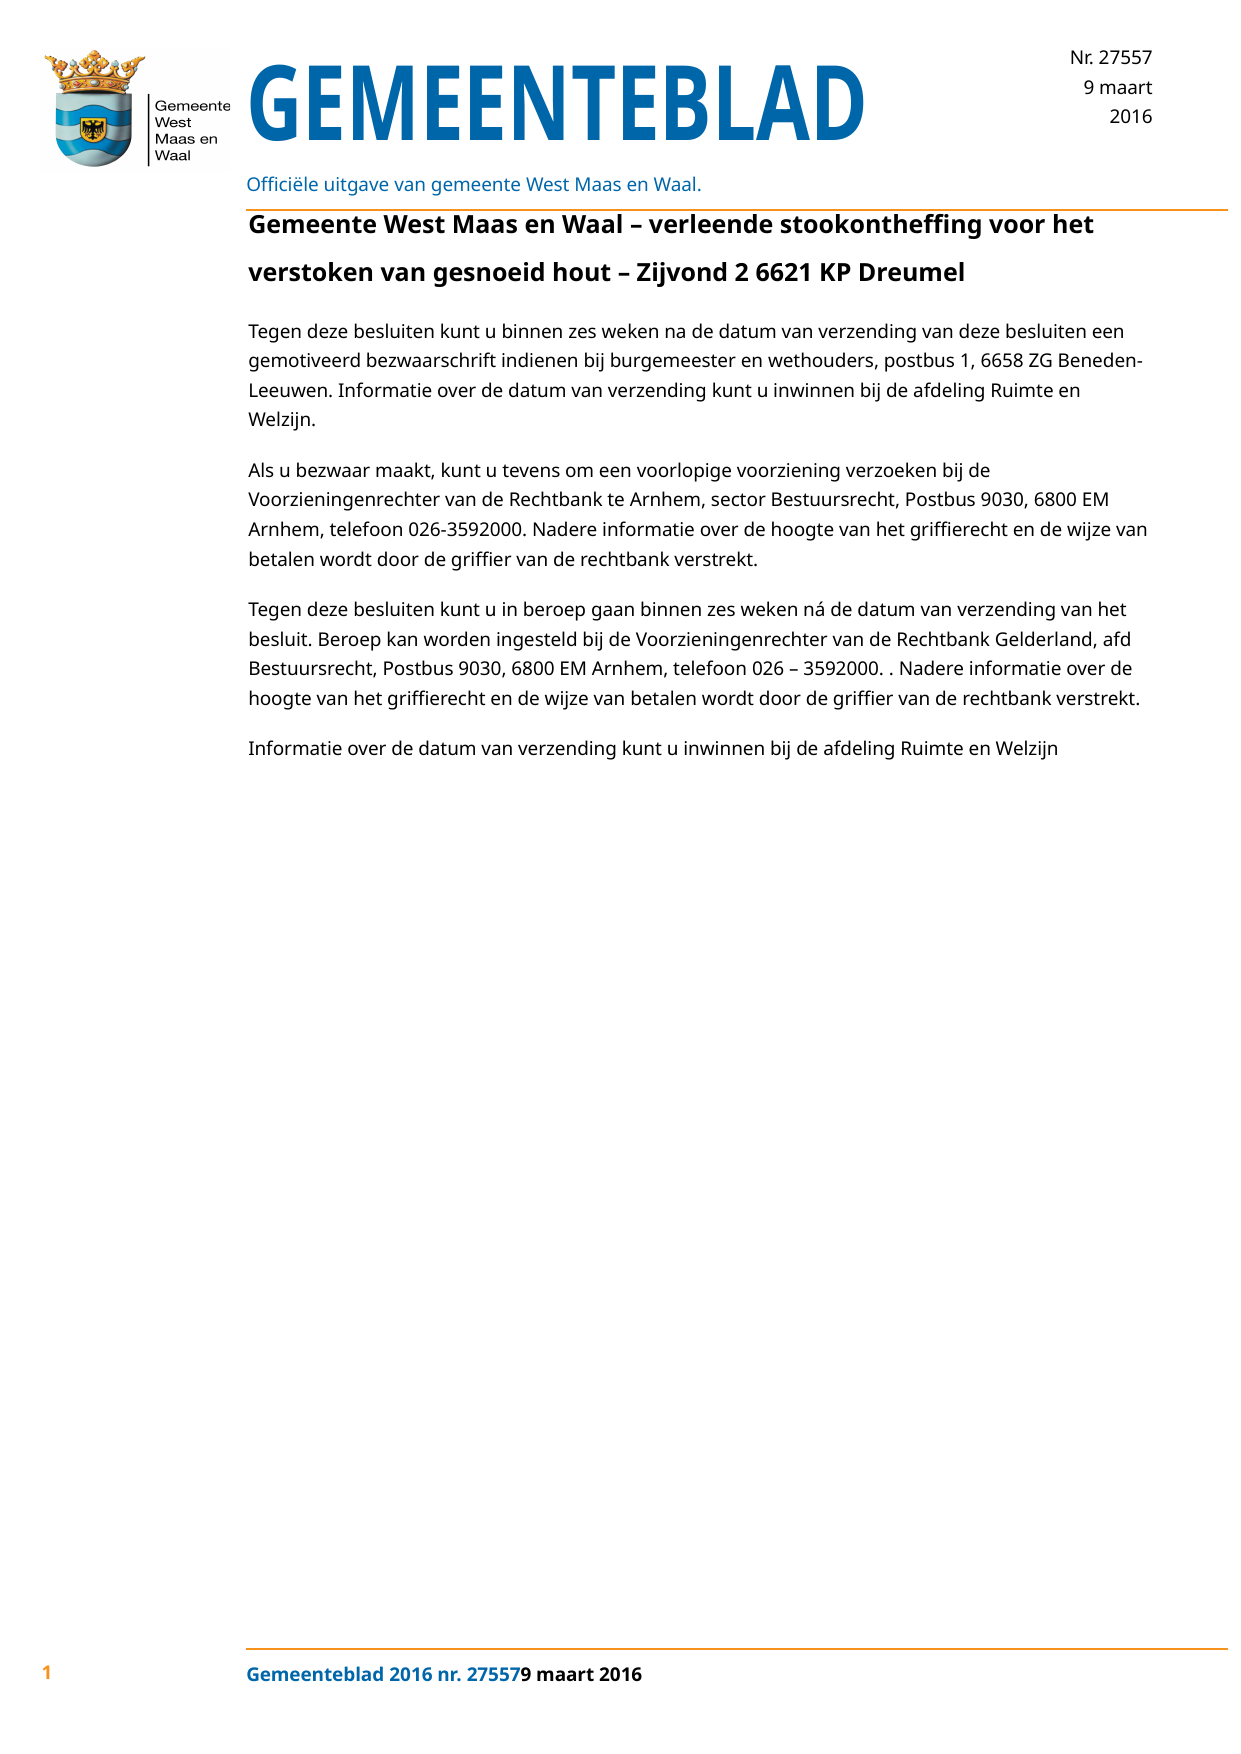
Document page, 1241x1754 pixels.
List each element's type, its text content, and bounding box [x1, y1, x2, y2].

text Informatie over de datum van verzending kunt u inwinnen bij de afdeling Ruimte en Welzijn [248, 735, 1152, 761]
picture [41, 47, 231, 172]
text Gemeente West Maas en Waal – verleende stookontheffing voor het verstoken van gesnoeid hout – Zijvond 2 6621 KP Dreumel [248, 211, 1152, 288]
text Tegen deze besluiten kunt u in beroep gaan binnen zes weken ná de datum van verzending van het besluit. Beroep kan worden ingesteld bij de Voorzieningenrechter van de Rechtbank Gelderland, afd Bestuursrecht, Postbus 9030, 6800 EM Arnhem, telefoon 026 – 3592000. . Nadere informatie over de hoogte van het griffierecht en de wijze van betalen wordt door de griffier van de rechtbank verstrekt. [248, 596, 1152, 711]
text Tegen deze besluiten kunt u binnen zes weken na de datum van verzending van deze besluiten een gemotiveerd bezwaarschrift indienen bij burgemeester en wethouders, postbus 1, 6658 ZG Beneden-Leeuwen. Informatie over de datum van verzending kunt u inwinnen bij de afdeling Ruimte en Welzijn. [248, 318, 1152, 432]
text Als u bezwaar maakt, kunt u tevens om een voorlopige voorziening verzoeken bij de Voorzieningenrechter van de Rechtbank te Arnhem, sector Bestuursrecht, Postbus 9030, 6800 EM Arnhem, telefoon 026-3592000. Nadere informatie over de hoogte van het griffierecht en de wijze van betalen wordt door de griffier van de rechtbank verstrekt. [248, 457, 1152, 572]
